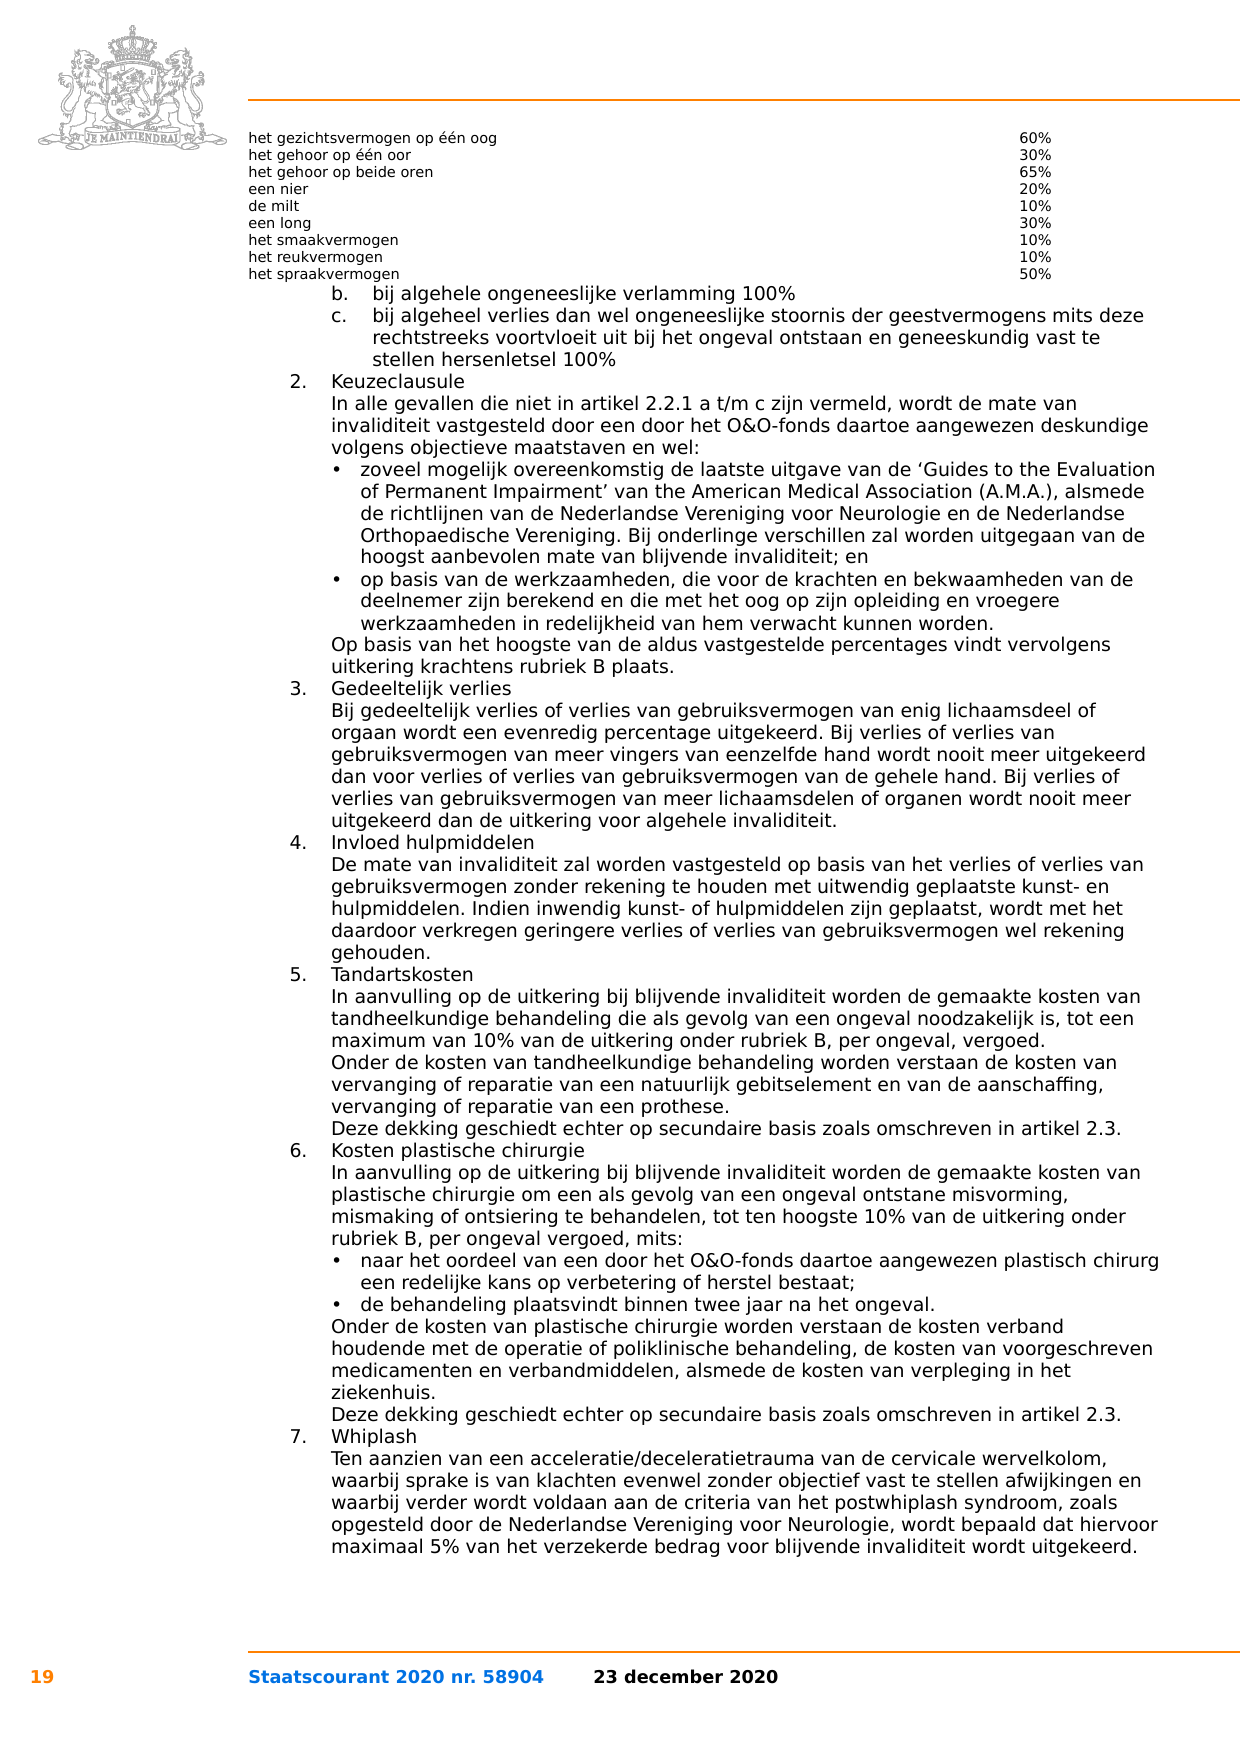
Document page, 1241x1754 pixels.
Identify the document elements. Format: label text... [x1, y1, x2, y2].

table_cell 60% [1013, 130, 1163, 147]
table_cell 30% [1013, 147, 1163, 164]
table_cell een long [248, 215, 1013, 232]
table_cell het spraakvermogen [248, 266, 1013, 283]
table_cell het gehoor op beide oren [248, 164, 1013, 181]
text Op basis van het hoogste van de aldus vastgestelde percentages vindt vervolgens uitkering krachtens rubriek B plaats. [331, 634, 1163, 678]
text 4. Invloed hulpmiddelen [289, 832, 1163, 854]
text b. bij algehele ongeneeslijke verlamming 100% [331, 283, 1163, 305]
text In aanvulling op de uitkering bij blijvende invaliditeit worden de gemaakte kosten van plastische chirurgie om een als gevolg van een ongeval ontstane misvorming, mismaking of ontsiering te behandelen, tot ten hoogste 10% van de uitkering onder rubriek B, per ongeval vergoed, mits: [331, 1162, 1163, 1250]
text • op basis van de werkzaamheden, die voor de krachten en bekwaamheden van de deelnemer zijn berekend en die met het oog op zijn opleiding en vroegere werkzaamheden in redelijkheid van hem verwacht kunnen worden. [331, 568, 1163, 634]
table_cell het smaakvermogen [248, 232, 1013, 249]
table_cell een nier [248, 181, 1013, 198]
text In alle gevallen die niet in artikel 2.2.1 a t/m c zijn vermeld, wordt de mate van invaliditeit vastgesteld door een door het O&O-fonds daartoe aangewezen deskundige volgens objectieve maatstaven en wel: [331, 393, 1163, 458]
text Ten aanzien van een acceleratie/deceleratietrauma van de cervicale wervelkolom, waarbij sprake is van klachten evenwel zonder objectief vast te stellen afwijkingen en waarbij verder wordt voldaan aan de criteria van het postwhiplash syndroom, zoals opgesteld door de Nederlandse Vereniging voor Neurologie, wordt bepaald dat hiervoor maximaal 5% van het verzekerde bedrag voor blijvende invaliditeit wordt uitgekeerd. [331, 1448, 1163, 1557]
text • de behandeling plaatsvindt binnen twee jaar na het ongeval. [331, 1294, 1163, 1316]
table_cell de milt [248, 198, 1013, 215]
text Deze dekking geschiedt echter op secundaire basis zoals omschreven in artikel 2.3. [331, 1404, 1163, 1426]
text 2. Keuzeclausule [289, 371, 1163, 393]
text Onder de kosten van tandheelkundige behandeling worden verstaan de kosten van vervanging of reparatie van een natuurlijk gebitselement en van de aanschaffing, vervanging of reparatie van een prothese. [331, 1052, 1163, 1118]
text • zoveel mogelijk overeenkomstig de laatste uitgave van de ‘Guides to the Evaluation of Permanent Impairment’ van the American Medical Association (A.M.A.), alsmede de richtlijnen van de Nederlandse Vereniging voor Neurologie en de Nederlandse Orthopaedische Vereniging. Bij onderlinge verschillen zal worden uitgegaan van de hoogst aanbevolen mate van blijvende invaliditeit; en [331, 458, 1163, 568]
table_cell 10% [1013, 232, 1163, 249]
table_cell het reukvermogen [248, 249, 1013, 266]
table_cell het gezichtsvermogen op één oog [248, 130, 1013, 147]
table_cell het gehoor op één oor [248, 147, 1013, 164]
table_cell 50% [1013, 266, 1163, 283]
table_cell 10% [1013, 249, 1163, 266]
table_cell 65% [1013, 164, 1163, 181]
text 7. Whiplash [289, 1426, 1163, 1448]
text De mate van invaliditeit zal worden vastgesteld op basis van het verlies of verlies van gebruiksvermogen zonder rekening te houden met uitwendig geplaatste kunst- en hulpmiddelen. Indien inwendig kunst- of hulpmiddelen zijn geplaatst, wordt met het daardoor verkregen geringere verlies of verlies van gebruiksvermogen wel rekening gehouden. [331, 854, 1163, 964]
text 5. Tandartskosten [289, 964, 1163, 986]
text In aanvulling op de uitkering bij blijvende invaliditeit worden de gemaakte kosten van tandheelkundige behandeling die als gevolg van een ongeval noodzakelijk is, tot een maximum van 10% van de uitkering onder rubriek B, per ongeval, vergoed. [331, 986, 1163, 1052]
text c. bij algeheel verlies dan wel ongeneeslijke stoornis der geestvermogens mits deze rechtstreeks voortvloeit uit bij het ongeval ontstaan en geneeskundig vast te stellen hersenletsel 100% [331, 305, 1163, 371]
picture [38, 25, 227, 150]
text Onder de kosten van plastische chirurgie worden verstaan de kosten verband houdende met de operatie of poliklinische behandeling, de kosten van voorgeschreven medicamenten en verbandmiddelen, alsmede de kosten van verpleging in het ziekenhuis. [331, 1316, 1163, 1404]
table_cell 30% [1013, 215, 1163, 232]
text 6. Kosten plastische chirurgie [289, 1140, 1163, 1162]
text • naar het oordeel van een door het O&O-fonds daartoe aangewezen plastisch chirurg een redelijke kans op verbetering of herstel bestaat; [331, 1250, 1163, 1294]
text Deze dekking geschiedt echter op secundaire basis zoals omschreven in artikel 2.3. [331, 1118, 1163, 1140]
text 3. Gedeeltelijk verlies [289, 678, 1163, 700]
table_cell 10% [1013, 198, 1163, 215]
text Bij gedeeltelijk verlies of verlies van gebruiksvermogen van enig lichaamsdeel of orgaan wordt een evenredig percentage uitgekeerd. Bij verlies of verlies van gebruiksvermogen van meer vingers van eenzelfde hand wordt nooit meer uitgekeerd dan voor verlies of verlies van gebruiksvermogen van de gehele hand. Bij verlies of verlies van gebruiksvermogen van meer lichaamsdelen of organen wordt nooit meer uitgekeerd dan de uitkering voor algehele invaliditeit. [331, 700, 1163, 832]
table_cell 20% [1013, 181, 1163, 198]
